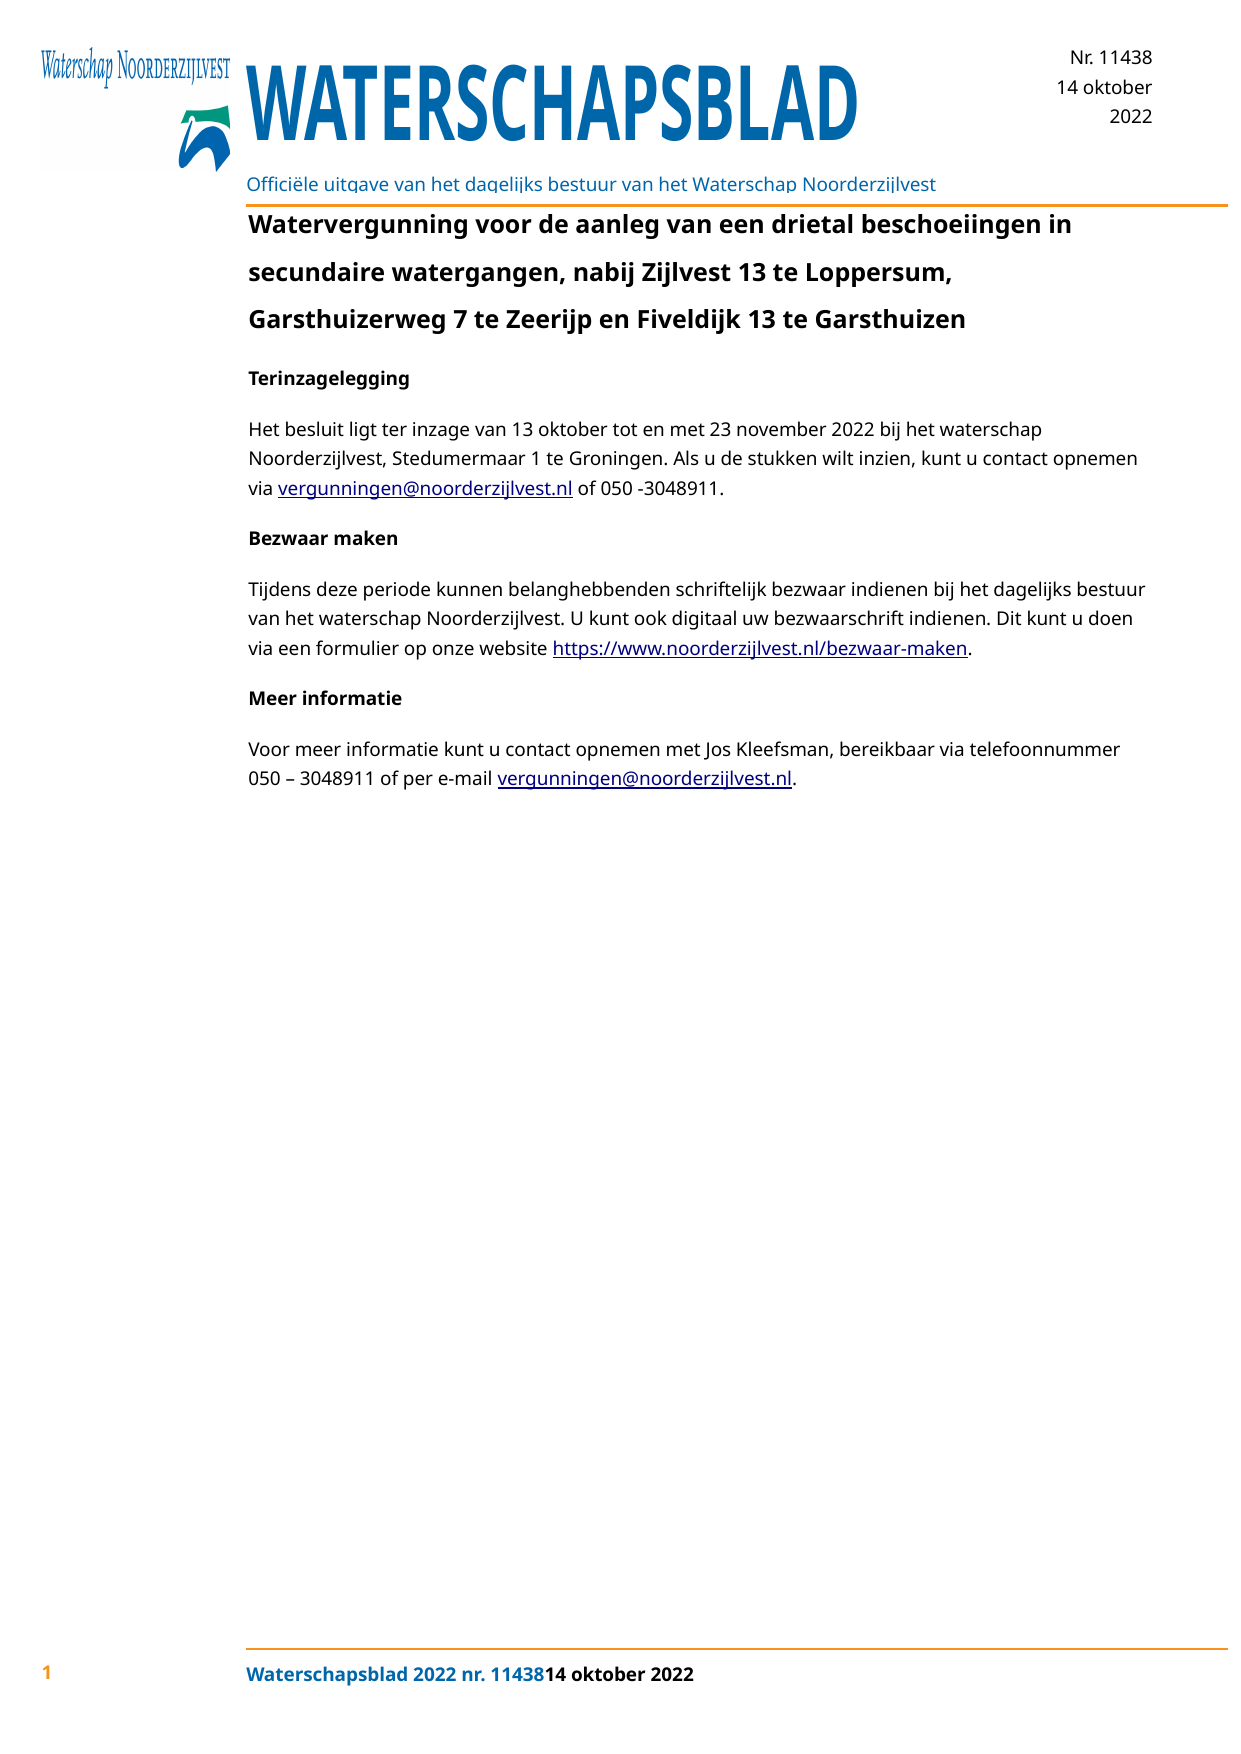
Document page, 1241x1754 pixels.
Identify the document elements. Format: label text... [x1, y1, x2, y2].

text Het besluit ligt ter inzage van 13 oktober tot en met 23 november 2022 bij het waterschap Noorderzijlvest, Stedumermaar 1 te Groningen. Als u de stukken wilt inzien, kunt u contact opnemen via vergunningen@noorderzijlvest.nl of 050 -3048911. [248, 416, 1152, 501]
text Watervergunning voor de aanleg van een drietal beschoeiingen in secundaire watergangen, nabij Zijlvest 13 te Loppersum, Garsthuizerweg 7 te Zeerijp en Fiveldijk 13 te Garsthuizen [248, 207, 1152, 336]
text Meer informatie [248, 686, 1152, 711]
text Bezwaar maken [248, 526, 1152, 551]
text Tijdens deze periode kunnen belanghebbenden schriftelijk bezwaar indienen bij het dagelijks bestuur van het waterschap Noorderzijlvest. U kunt ook digitaal uw bezwaarschrift indienen. Dit kunt u doen via een formulier op onze website https://www.noorderzijlvest.nl/bezwaar-maken. [248, 576, 1152, 661]
text Voor meer informatie kunt u contact opnemen met Jos Kleefsman, bereikbaar via telefoonnummer 050 – 3048911 of per e-mail vergunningen@noorderzijlvest.nl. [248, 736, 1152, 791]
text Terinzagelegging [248, 366, 1152, 391]
picture [41, 47, 231, 172]
